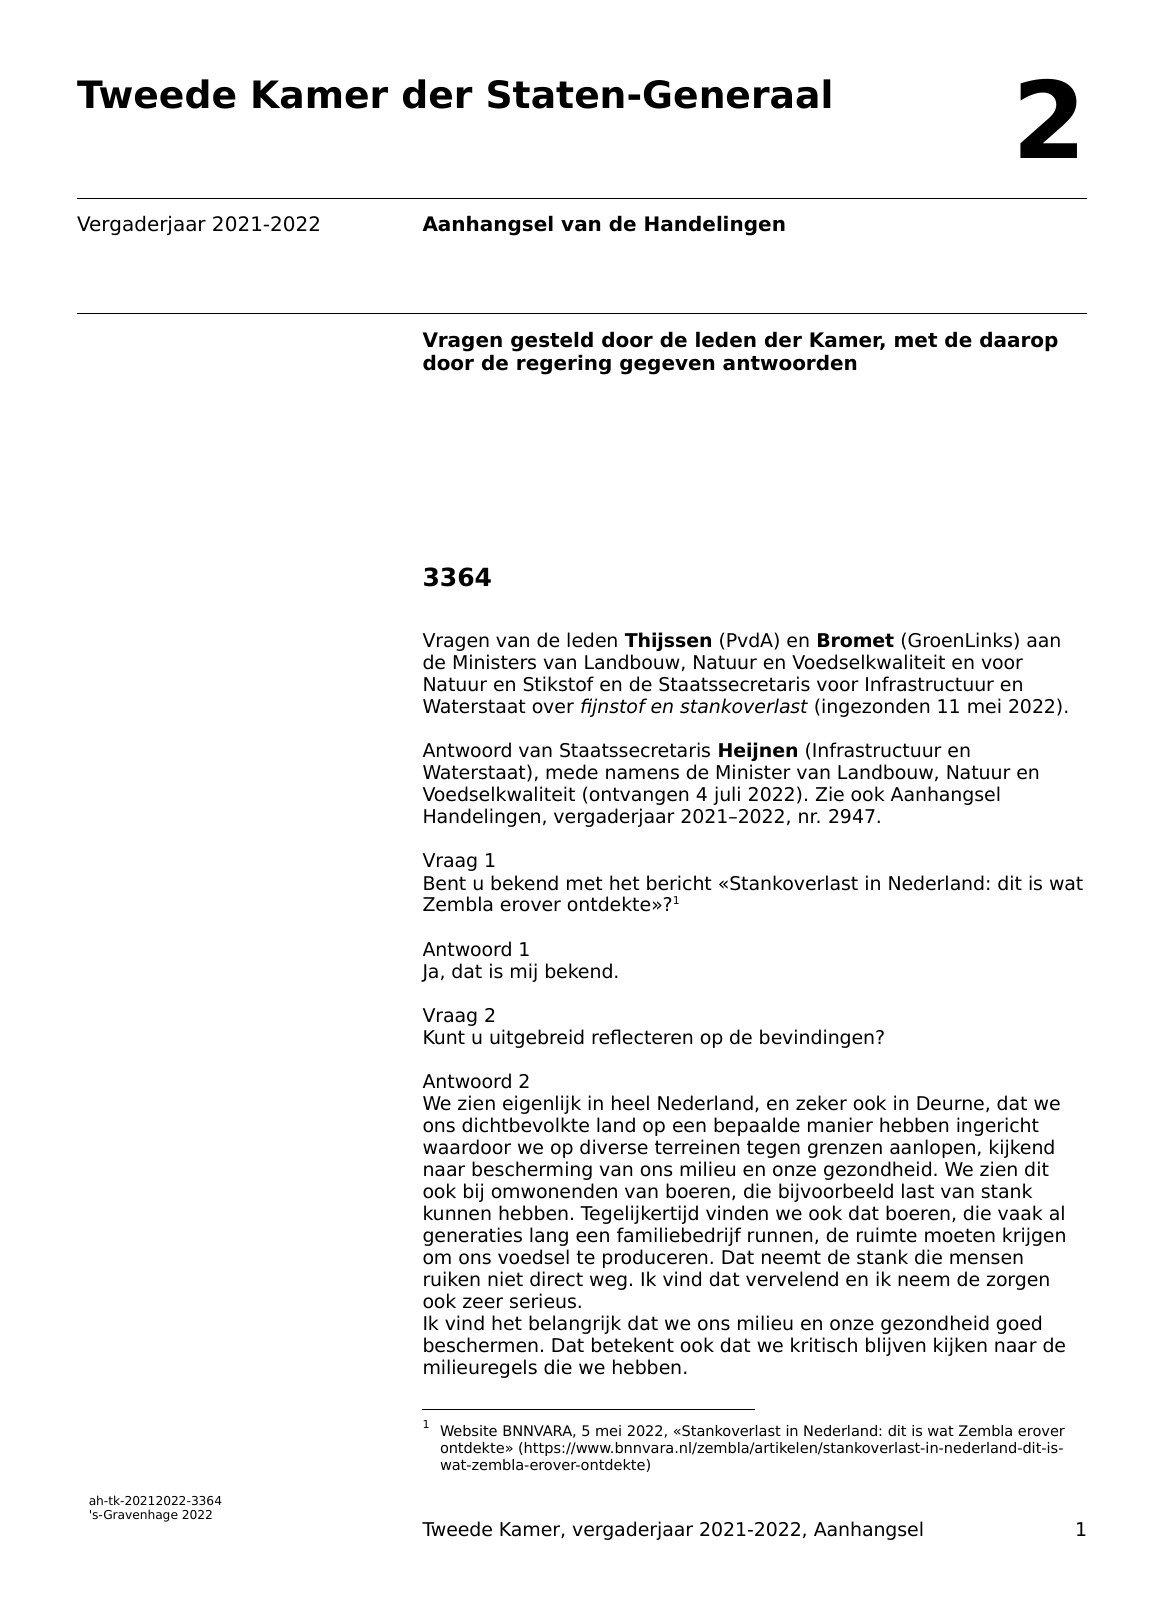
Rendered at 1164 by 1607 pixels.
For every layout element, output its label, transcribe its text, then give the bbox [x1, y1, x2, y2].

text Vraag 1 [422, 850, 1087, 872]
text 3364 [422, 563, 1087, 592]
table_cell Aanhangsel van de Handelingen [422, 199, 1087, 313]
text Ik vind het belangrijk dat we ons milieu en onze gezondheid goed beschermen. Dat betekent ook dat we kritisch blijven kijken naar de milieuregels die we hebben. [422, 1313, 1087, 1378]
text Vragen van de leden Thijssen (PvdA) en Bromet (GroenLinks) aan de Ministers van Landbouw, Natuur en Voedselkwaliteit en voor Natuur en Stikstof en de Staatssecretaris voor Infrastructuur en Waterstaat over fijnstof en stankoverlast (ingezonden 11 mei 2022). [422, 630, 1087, 718]
text Bent u bekend met het bericht «Stankoverlast in Nederland: dit is wat Zembla erover ontdekte»? [422, 872, 1087, 916]
text 's-Gravenhage 2022 [88, 1508, 323, 1522]
text We zien eigenlijk in heel Nederland, en zeker ook in Deurne, dat we ons dichtbevolkte land op een bepaalde manier hebben ingericht waardoor we op diverse terreinen tegen grenzen aanlopen, kijkend naar bescherming van ons milieu en onze gezondheid. We zien dit ook bij omwonenden van boeren, die bijvoorbeeld last van stank kunnen hebben. Tegelijkertijd vinden we ook dat boeren, die vaak al generaties lang een familiebedrijf runnen, de ruimte moeten krijgen om ons voedsel te produceren. Dat neemt de stank die mensen ruiken niet direct weg. Ik vind dat vervelend en ik neem de zorgen ook zeer serieus. [422, 1093, 1087, 1313]
text Antwoord 2 [422, 1071, 1087, 1093]
table_cell Vragen gesteld door de leden der Kamer, met de daarop door de regering gegeven antwoorden [422, 314, 1087, 375]
table_header 2 [886, 59, 1087, 198]
text Vraag 2 [422, 1005, 1087, 1027]
text Website BNNVARA, 5 mei 2022, «Stankoverlast in Nederland: dit is wat Zembla erover ontdekte» (https://www.bnnvara.nl/zembla/artikelen/stankoverlast-in-nederland-dit-is-wat-zembla-erover-ontdekte) [422, 1418, 1087, 1474]
text Ja, dat is mij bekend. [422, 961, 1087, 982]
text Antwoord van Staatssecretaris Heijnen (Infrastructuur en Waterstaat), mede namens de Minister van Landbouw, Natuur en Voedselkwaliteit (ontvangen 4 juli 2022). Zie ook Aanhangsel Handelingen, vergaderjaar 2021–2022, nr. 2947. [422, 740, 1087, 828]
table_header Tweede Kamer der Staten-Generaal [77, 59, 886, 198]
text Antwoord 1 [422, 938, 1087, 961]
text ah-tk-20212022-3364 [88, 1494, 323, 1508]
text Kunt u uitgebreid reflecteren op de bevindingen? [422, 1027, 1087, 1049]
table_cell Vergaderjaar 2021-2022 [77, 199, 422, 313]
table_cell [77, 314, 422, 375]
